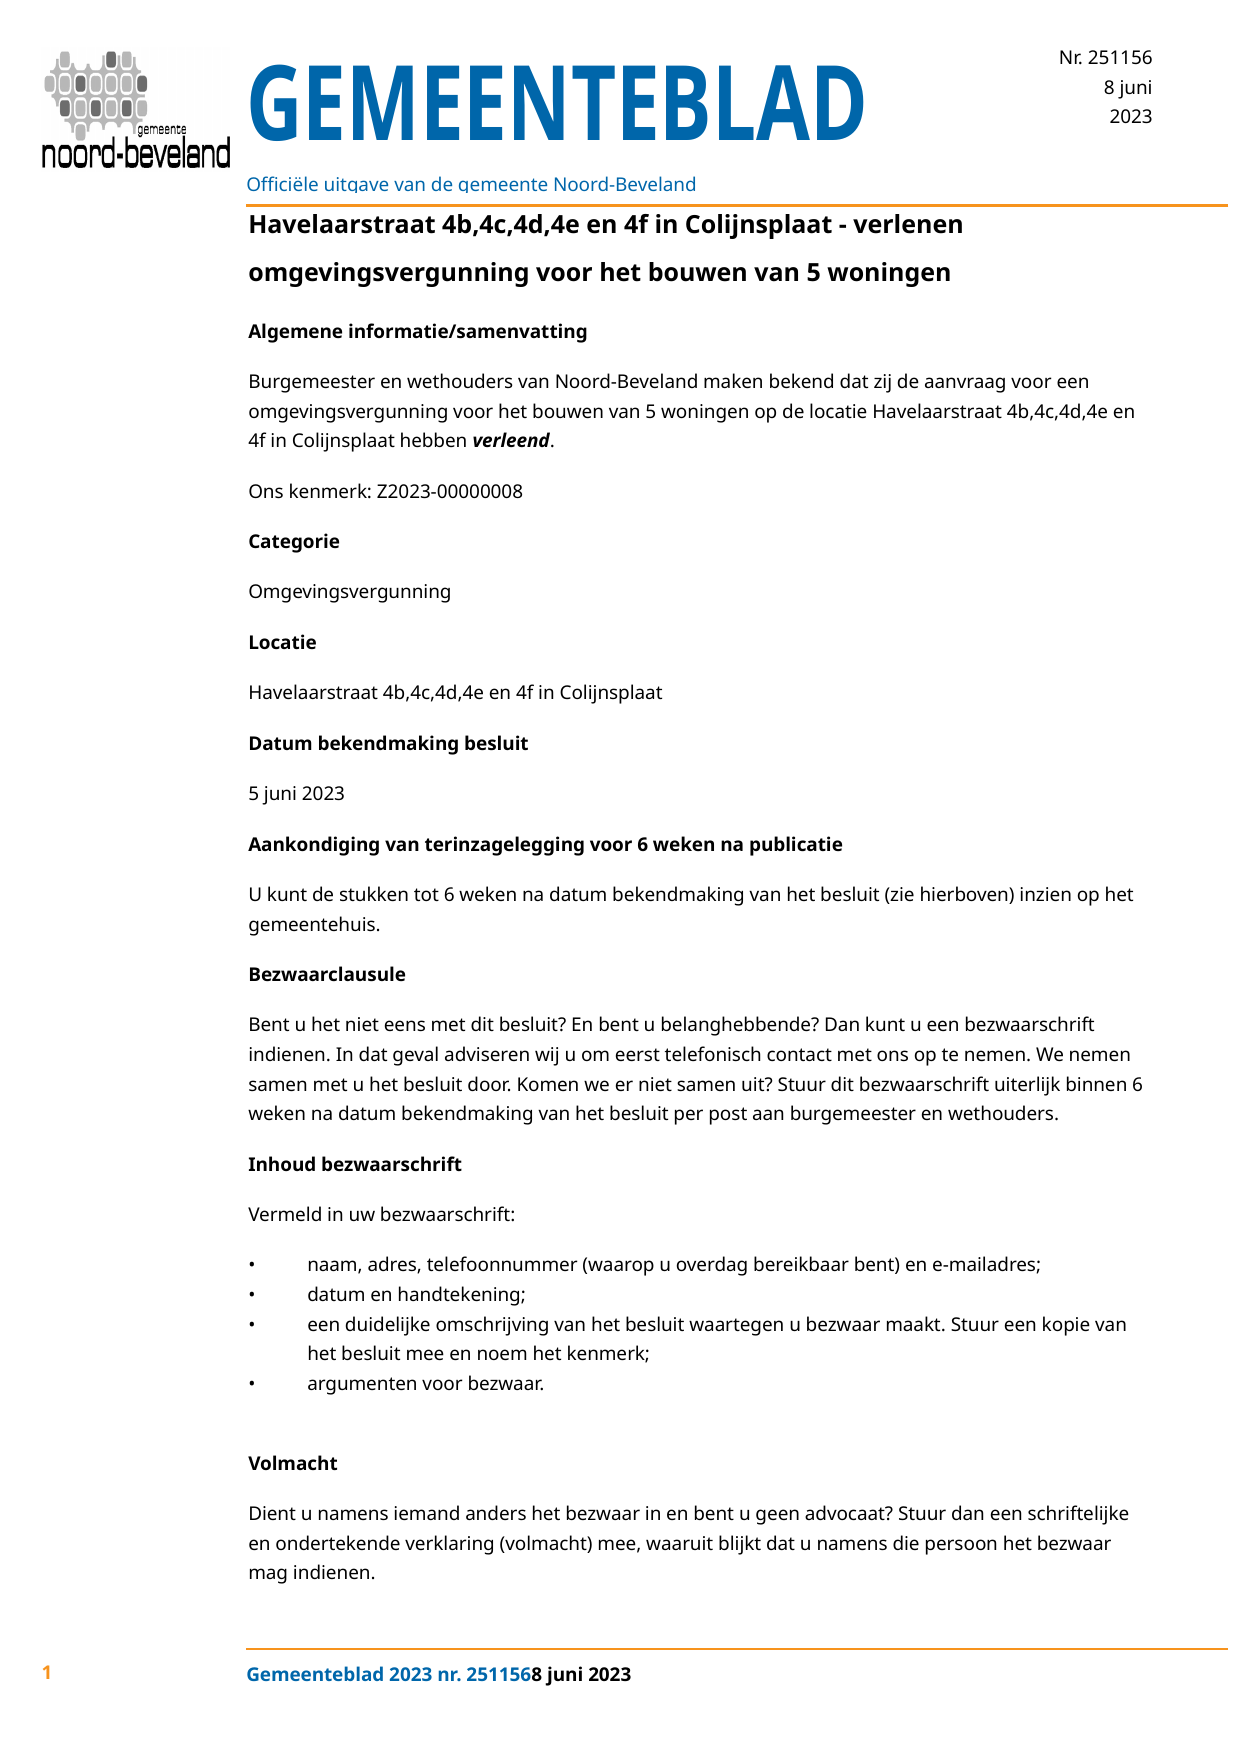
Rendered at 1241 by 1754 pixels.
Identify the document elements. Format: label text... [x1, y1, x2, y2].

text Locatie [248, 629, 1152, 655]
text Havelaarstraat 4b,4c,4d,4e en 4f in Colijnsplaat [248, 679, 1152, 705]
text Datum bekendmaking besluit [248, 730, 1152, 756]
text Bent u het niet eens met dit besluit? En bent u belanghebbende? Dan kunt u een bezwaarschrift indienen. In dat geval adviseren wij u om eerst telefonisch contact met ons op te nemen. We nemen samen met u het besluit door. Komen we er niet samen uit? Stuur dit bezwaarschrift uiterlijk binnen 6 weken na datum bekendmaking van het besluit per post aan burgemeester en wethouders. [248, 1012, 1152, 1126]
text U kunt de stukken tot 6 weken na datum bekendmaking van het besluit (zie hierboven) inzien op het gemeentehuis. [248, 881, 1152, 937]
text Algemene informatie/samenvatting [248, 318, 1152, 344]
text Aankondiging van terinzagelegging voor 6 weken na publicatie [248, 831, 1152, 857]
text 5 juni 2023 [248, 780, 1152, 806]
list datum en handtekening; [248, 1281, 1152, 1307]
text Vermeld in uw bezwaarschrift: [248, 1201, 1152, 1227]
text Havelaarstraat 4b,4c,4d,4e en 4f in Colijnsplaat - verlenen omgevingsvergunning voor het bouwen van 5 woningen [248, 207, 1152, 288]
list argumenten voor bezwaar. [248, 1370, 1152, 1396]
text Dient u namens iemand anders het bezwaar in en bent u geen advocaat? Stuur dan een schriftelijke en ondertekende verklaring (volmacht) mee, waaruit blijkt dat u namens die persoon het bezwaar mag indienen. [248, 1500, 1152, 1585]
list naam, adres, telefoonnummer (waarop u overdag bereikbaar bent) en e-mailadres; [248, 1252, 1152, 1277]
text Categorie [248, 528, 1152, 554]
text Inhoud bezwaarschrift [248, 1151, 1152, 1177]
text Bezwaarclausule [248, 961, 1152, 987]
text Ons kenmerk: Z2023-00000008 [248, 478, 1152, 504]
picture [41, 47, 231, 172]
text Omgevingsvergunning [248, 579, 1152, 604]
text Volmacht [248, 1450, 1152, 1476]
list een duidelijke omschrijving van het besluit waartegen u bezwaar maakt. Stuur een kopie van het besluit mee en noem het kenmerk; [248, 1311, 1152, 1366]
text Burgemeester en wethouders van Noord-Beveland maken bekend dat zij de aanvraag voor een omgevingsvergunning voor het bouwen van 5 woningen op de locatie Havelaarstraat 4b,4c,4d,4e en 4f in Colijnsplaat hebben verleend. [248, 368, 1152, 453]
